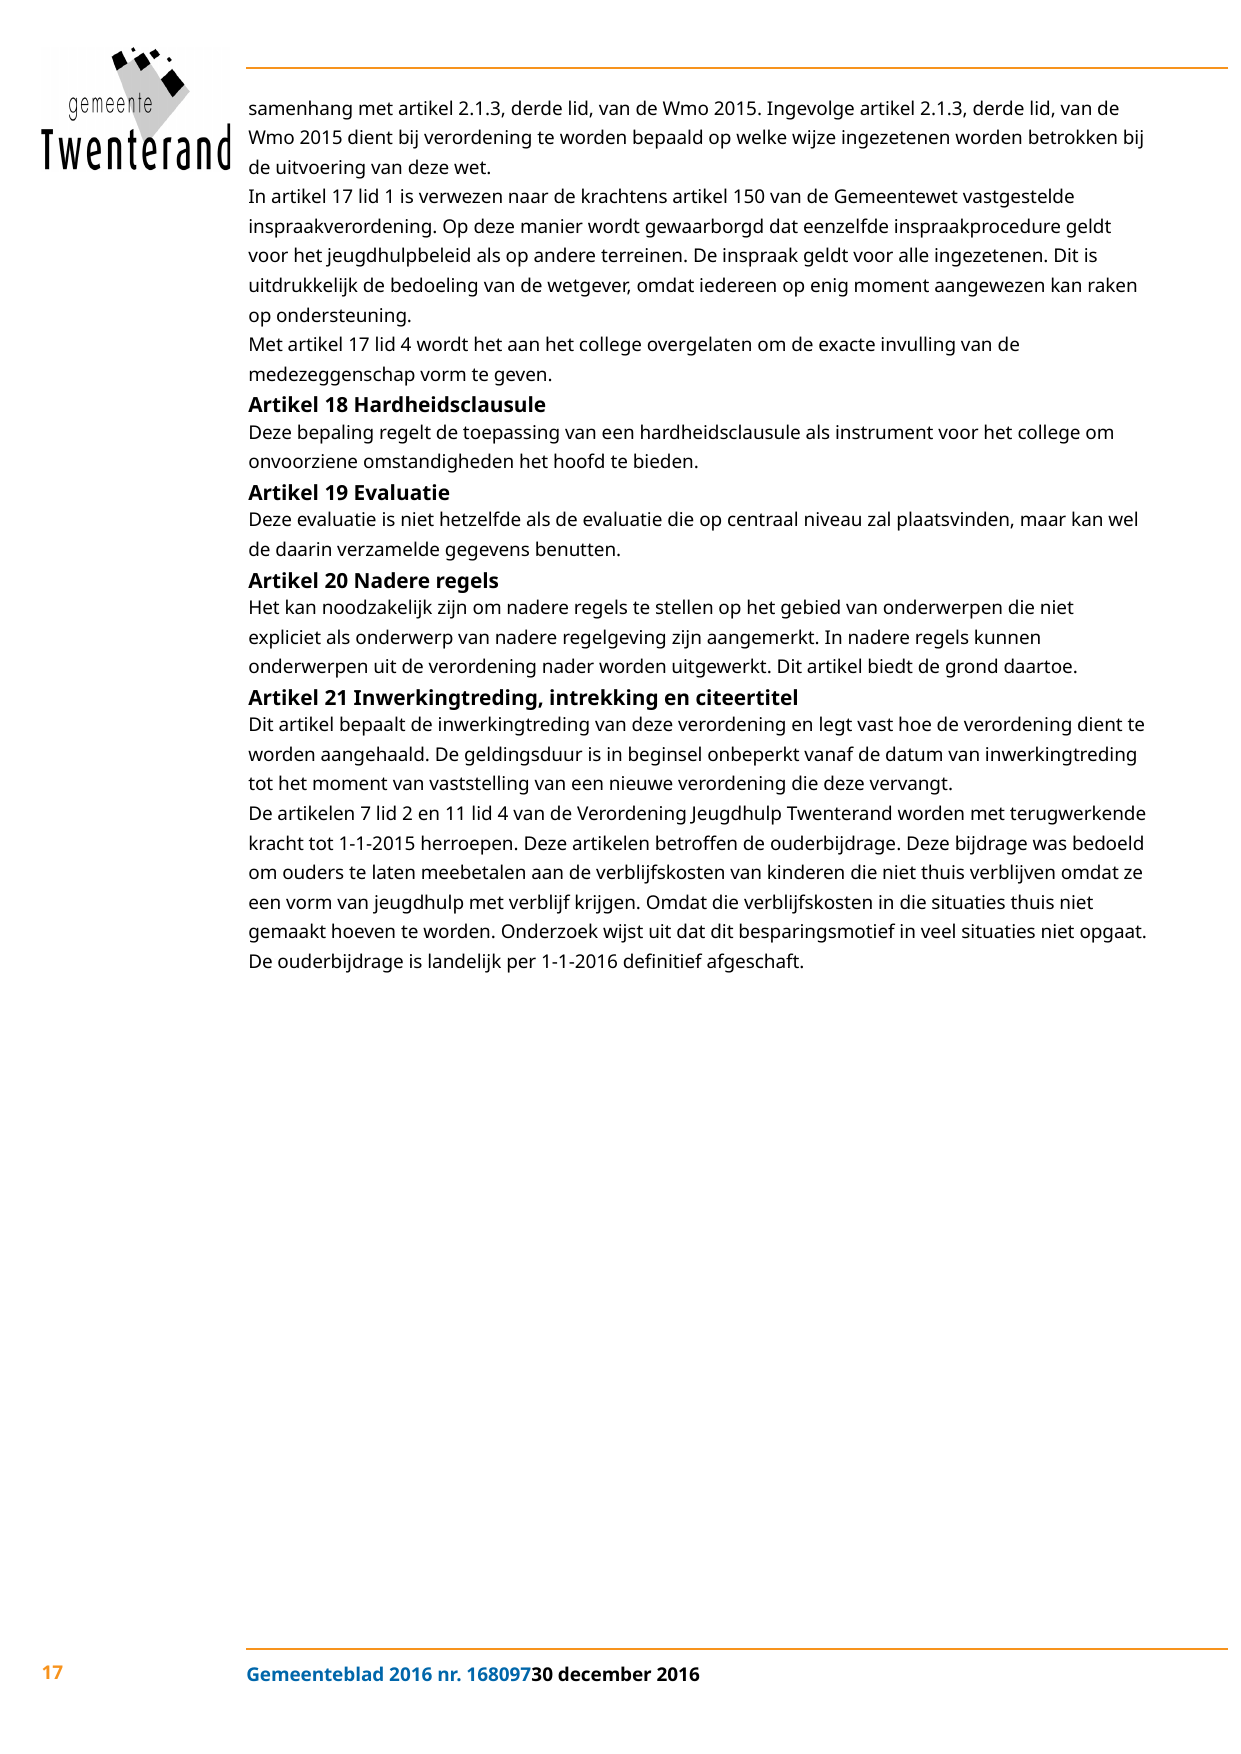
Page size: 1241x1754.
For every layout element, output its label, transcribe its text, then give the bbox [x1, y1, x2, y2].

text In artikel 17 lid 1 is verwezen naar de krachtens artikel 150 van de Gemeentewet vastgestelde inspraakverordening. Op deze manier wordt gewaarborgd dat eenzelfde inspraakprocedure geldt voor het jeugdhulpbeleid als op andere terreinen. De inspraak geldt voor alle ingezetenen. Dit is uitdrukkelijk de bedoeling van de wetgever, omdat iedereen op enig moment aangewezen kan raken op ondersteuning. [248, 183, 1152, 328]
picture [41, 47, 231, 172]
text samenhang met artikel 2.1.3, derde lid, van de Wmo 2015. Ingevolge artikel 2.1.3, derde lid, van de Wmo 2015 dient bij verordening te worden bepaald op welke wijze ingezetenen worden betrokken bij de uitvoering van deze wet. [248, 95, 1152, 180]
text Het kan noodzakelijk zijn om nadere regels te stellen op het gebied van onderwerpen die niet expliciet als onderwerp van nadere regelgeving zijn aangemerkt. In nadere regels kunnen onderwerpen uit de verordening nader worden uitgewerkt. Dit artikel biedt de grond daartoe. [248, 594, 1152, 679]
text Artikel 19 Evaluatie [248, 478, 1152, 507]
text Artikel 21 Inwerkingtreding, intrekking en citeertitel [248, 683, 1152, 711]
text Artikel 18 Hardheidsclausule [248, 391, 1152, 419]
text Met artikel 17 lid 4 wordt het aan het college overgelaten om de exacte invulling van de medezeggenschap vorm te geven. [248, 331, 1152, 387]
text De artikelen 7 lid 2 en 11 lid 4 van de Verordening Jeugdhulp Twenterand worden met terugwerkende kracht tot 1-1-2015 herroepen. Deze artikelen betroffen de ouderbijdrage. Deze bijdrage was bedoeld om ouders te laten meebetalen aan de verblijfskosten van kinderen die niet thuis verblijven omdat ze een vorm van jeugdhulp met verblijf krijgen. Omdat die verblijfskosten in die situaties thuis niet gemaakt hoeven te worden. Onderzoek wijst uit dat dit besparingsmotief in veel situaties niet opgaat. De ouderbijdrage is landelijk per 1-1-2016 definitief afgeschaft. [248, 800, 1152, 974]
text Deze evaluatie is niet hetzelfde als de evaluatie die op centraal niveau zal plaatsvinden, maar kan wel de daarin verzamelde gegevens benutten. [248, 507, 1152, 562]
text Deze bepaling regelt de toepassing van een hardheidsclausule als instrument voor het college om onvoorziene omstandigheden het hoofd te bieden. [248, 419, 1152, 474]
text Artikel 20 Nadere regels [248, 566, 1152, 594]
text Dit artikel bepaalt de inwerkingtreding van deze verordening en legt vast hoe de verordening dient te worden aangehaald. De geldingsduur is in beginsel onbeperkt vanaf de datum van inwerkingtreding tot het moment van vaststelling van een nieuwe verordening die deze vervangt. [248, 711, 1152, 796]
